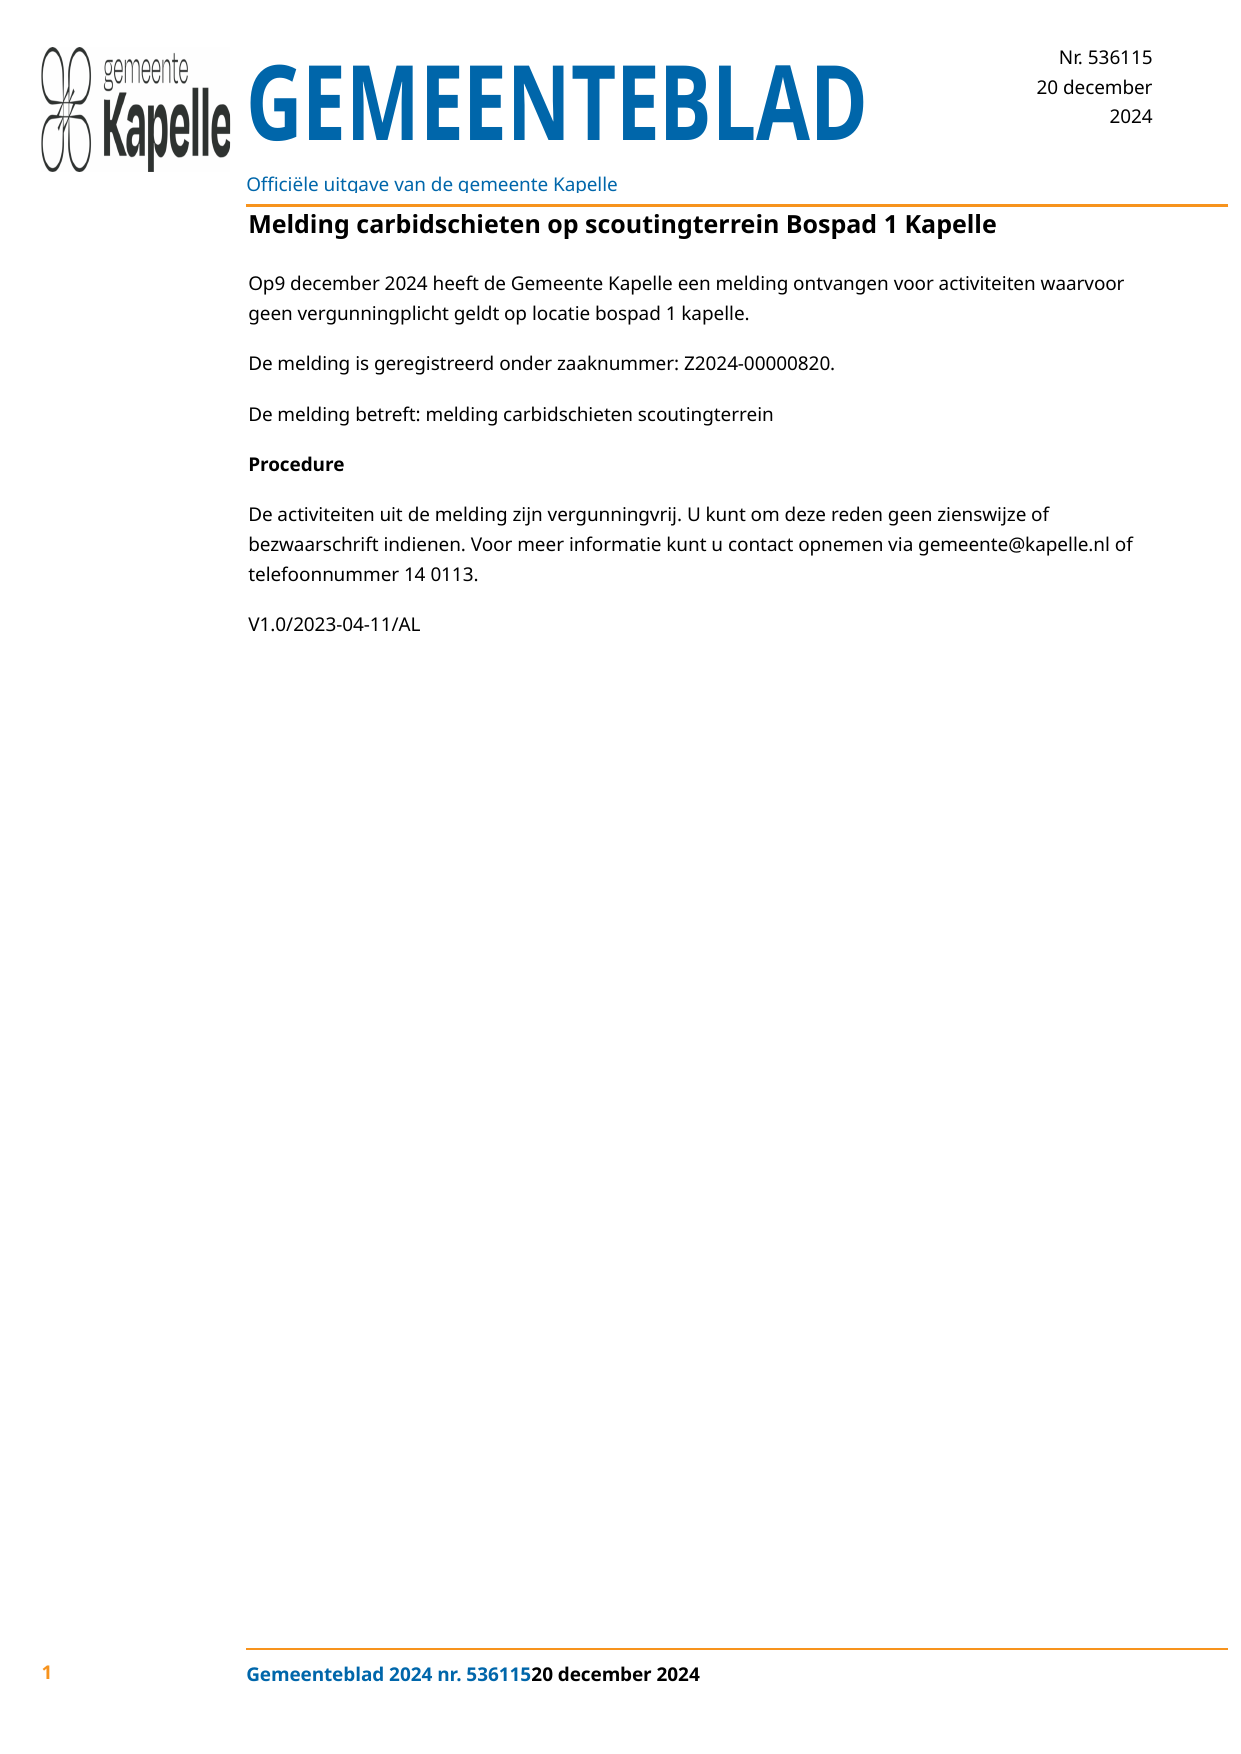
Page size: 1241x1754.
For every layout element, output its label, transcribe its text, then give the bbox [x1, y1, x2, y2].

text Procedure [248, 451, 1152, 477]
text De activiteiten uit de melding zijn vergunningvrij. U kunt om deze reden geen zienswijze of bezwaarschrift indienen. Voor meer informatie kunt u contact opnemen via gemeente@kapelle.nl of telefoonnummer 14 0113. [248, 502, 1152, 586]
text Op9 december 2024 heeft de Gemeente Kapelle een melding ontvangen voor activiteiten waarvoor geen vergunningplicht geldt op locatie bospad 1 kapelle. [248, 270, 1152, 326]
text Melding carbidschieten op scoutingterrein Bospad 1 Kapelle [248, 207, 1152, 241]
text De melding is geregistreerd onder zaaknummer: Z2024-00000820. [248, 350, 1152, 376]
picture [41, 47, 231, 172]
text V1.0/2023-04-11/AL [248, 611, 1152, 637]
text De melding betreft: melding carbidschieten scoutingterrein [248, 401, 1152, 426]
